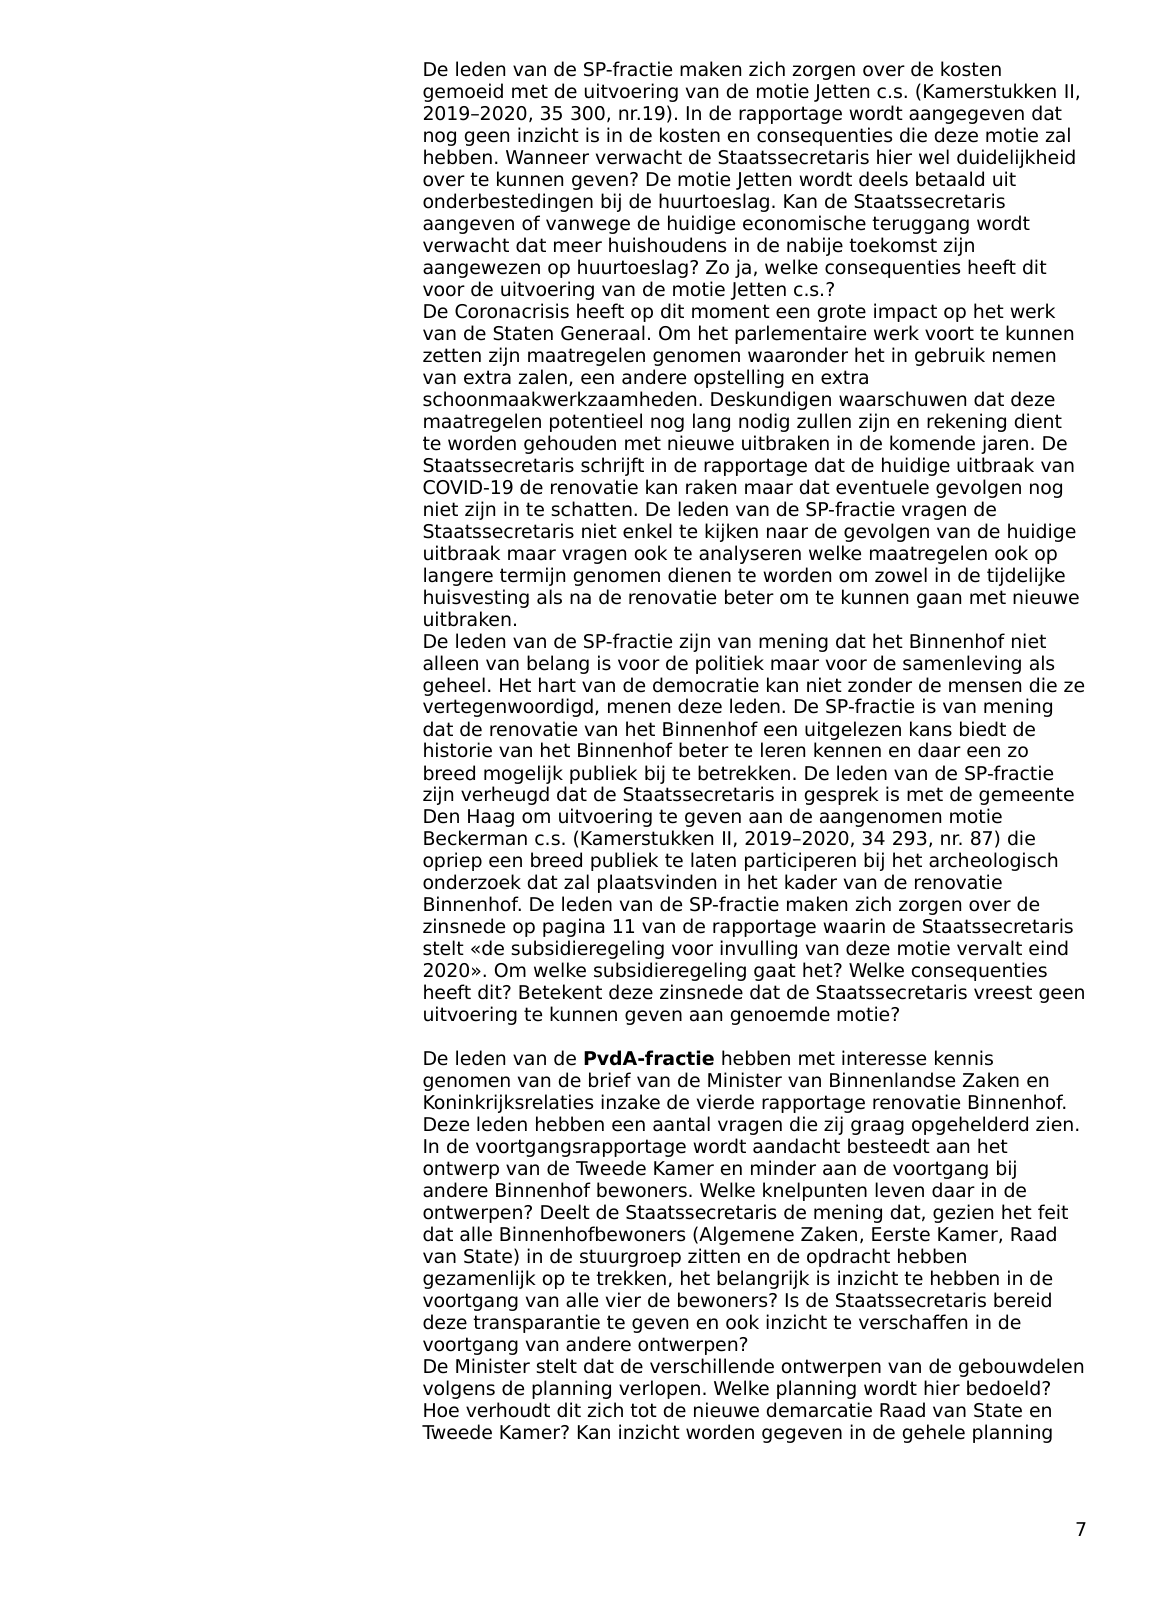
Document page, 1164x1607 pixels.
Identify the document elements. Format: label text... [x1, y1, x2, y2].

text De Coronacrisis heeft op dit moment een grote impact op het werk van de Staten Generaal. Om het parlementaire werk voort te kunnen zetten zijn maatregelen genomen waaronder het in gebruik nemen van extra zalen, een andere opstelling en extra schoonmaakwerkzaamheden. Deskundigen waarschuwen dat deze maatregelen potentieel nog lang nodig zullen zijn en rekening dient te worden gehouden met nieuwe uitbraken in de komende jaren. De Staatssecretaris schrijft in de rapportage dat de huidige uitbraak van COVID-19 de renovatie kan raken maar dat eventuele gevolgen nog niet zijn in te schatten. De leden van de SP-fractie vragen de Staatssecretaris niet enkel te kijken naar de gevolgen van de huidige uitbraak maar vragen ook te analyseren welke maatregelen ook op langere termijn genomen dienen te worden om zowel in de tijdelijke huisvesting als na de renovatie beter om te kunnen gaan met nieuwe uitbraken. [422, 301, 1087, 631]
text De leden van de PvdA-fractie hebben met interesse kennis genomen van de brief van de Minister van Binnenlandse Zaken en Koninkrijksrelaties inzake de vierde rapportage renovatie Binnenhof. Deze leden hebben een aantal vragen die zij graag opgehelderd zien. [422, 1048, 1087, 1136]
text De Minister stelt dat de verschillende ontwerpen van de gebouwdelen volgens de planning verlopen. Welke planning wordt hier bedoeld? Hoe verhoudt dit zich tot de nieuwe demarcatie Raad van State en Tweede Kamer? Kan inzicht worden gegeven in de gehele planning [422, 1356, 1087, 1444]
text De leden van de SP-fractie maken zich zorgen over de kosten gemoeid met de uitvoering van de motie Jetten c.s. (Kamerstukken II, 2019–2020, 35 300, nr.19). In de rapportage wordt aangegeven dat nog geen inzicht is in de kosten en consequenties die deze motie zal hebben. Wanneer verwacht de Staatssecretaris hier wel duidelijkheid over te kunnen geven? De motie Jetten wordt deels betaald uit onderbestedingen bij de huurtoeslag. Kan de Staatssecretaris aangeven of vanwege de huidige economische teruggang wordt verwacht dat meer huishoudens in de nabije toekomst zijn aangewezen op huurtoeslag? Zo ja, welke consequenties heeft dit voor de uitvoering van de motie Jetten c.s.? [422, 59, 1087, 301]
text De leden van de SP-fractie zijn van mening dat het Binnenhof niet alleen van belang is voor de politiek maar voor de samenleving als geheel. Het hart van de democratie kan niet zonder de mensen die ze vertegenwoordigd, menen deze leden. De SP-fractie is van mening dat de renovatie van het Binnenhof een uitgelezen kans biedt de historie van het Binnenhof beter te leren kennen en daar een zo breed mogelijk publiek bij te betrekken. De leden van de SP-fractie zijn verheugd dat de Staatssecretaris in gesprek is met de gemeente Den Haag om uitvoering te geven aan de aangenomen motie Beckerman c.s. (Kamerstukken II, 2019–2020, 34 293, nr. 87) die opriep een breed publiek te laten participeren bij het archeologisch onderzoek dat zal plaatsvinden in het kader van de renovatie Binnenhof. De leden van de SP-fractie maken zich zorgen over de zinsnede op pagina 11 van de rapportage waarin de Staatssecretaris stelt «de subsidieregeling voor invulling van deze motie vervalt eind 2020». Om welke subsidieregeling gaat het? Welke consequenties heeft dit? Betekent deze zinsnede dat de Staatssecretaris vreest geen uitvoering te kunnen geven aan genoemde motie? [422, 631, 1087, 1026]
text In de voortgangsrapportage wordt aandacht besteedt aan het ontwerp van de Tweede Kamer en minder aan de voortgang bij andere Binnenhof bewoners. Welke knelpunten leven daar in de ontwerpen? Deelt de Staatssecretaris de mening dat, gezien het feit dat alle Binnenhofbewoners (Algemene Zaken, Eerste Kamer, Raad van State) in de stuurgroep zitten en de opdracht hebben gezamenlijk op te trekken, het belangrijk is inzicht te hebben in de voortgang van alle vier de bewoners? Is de Staatssecretaris bereid deze transparantie te geven en ook inzicht te verschaffen in de voortgang van andere ontwerpen? [422, 1136, 1087, 1356]
